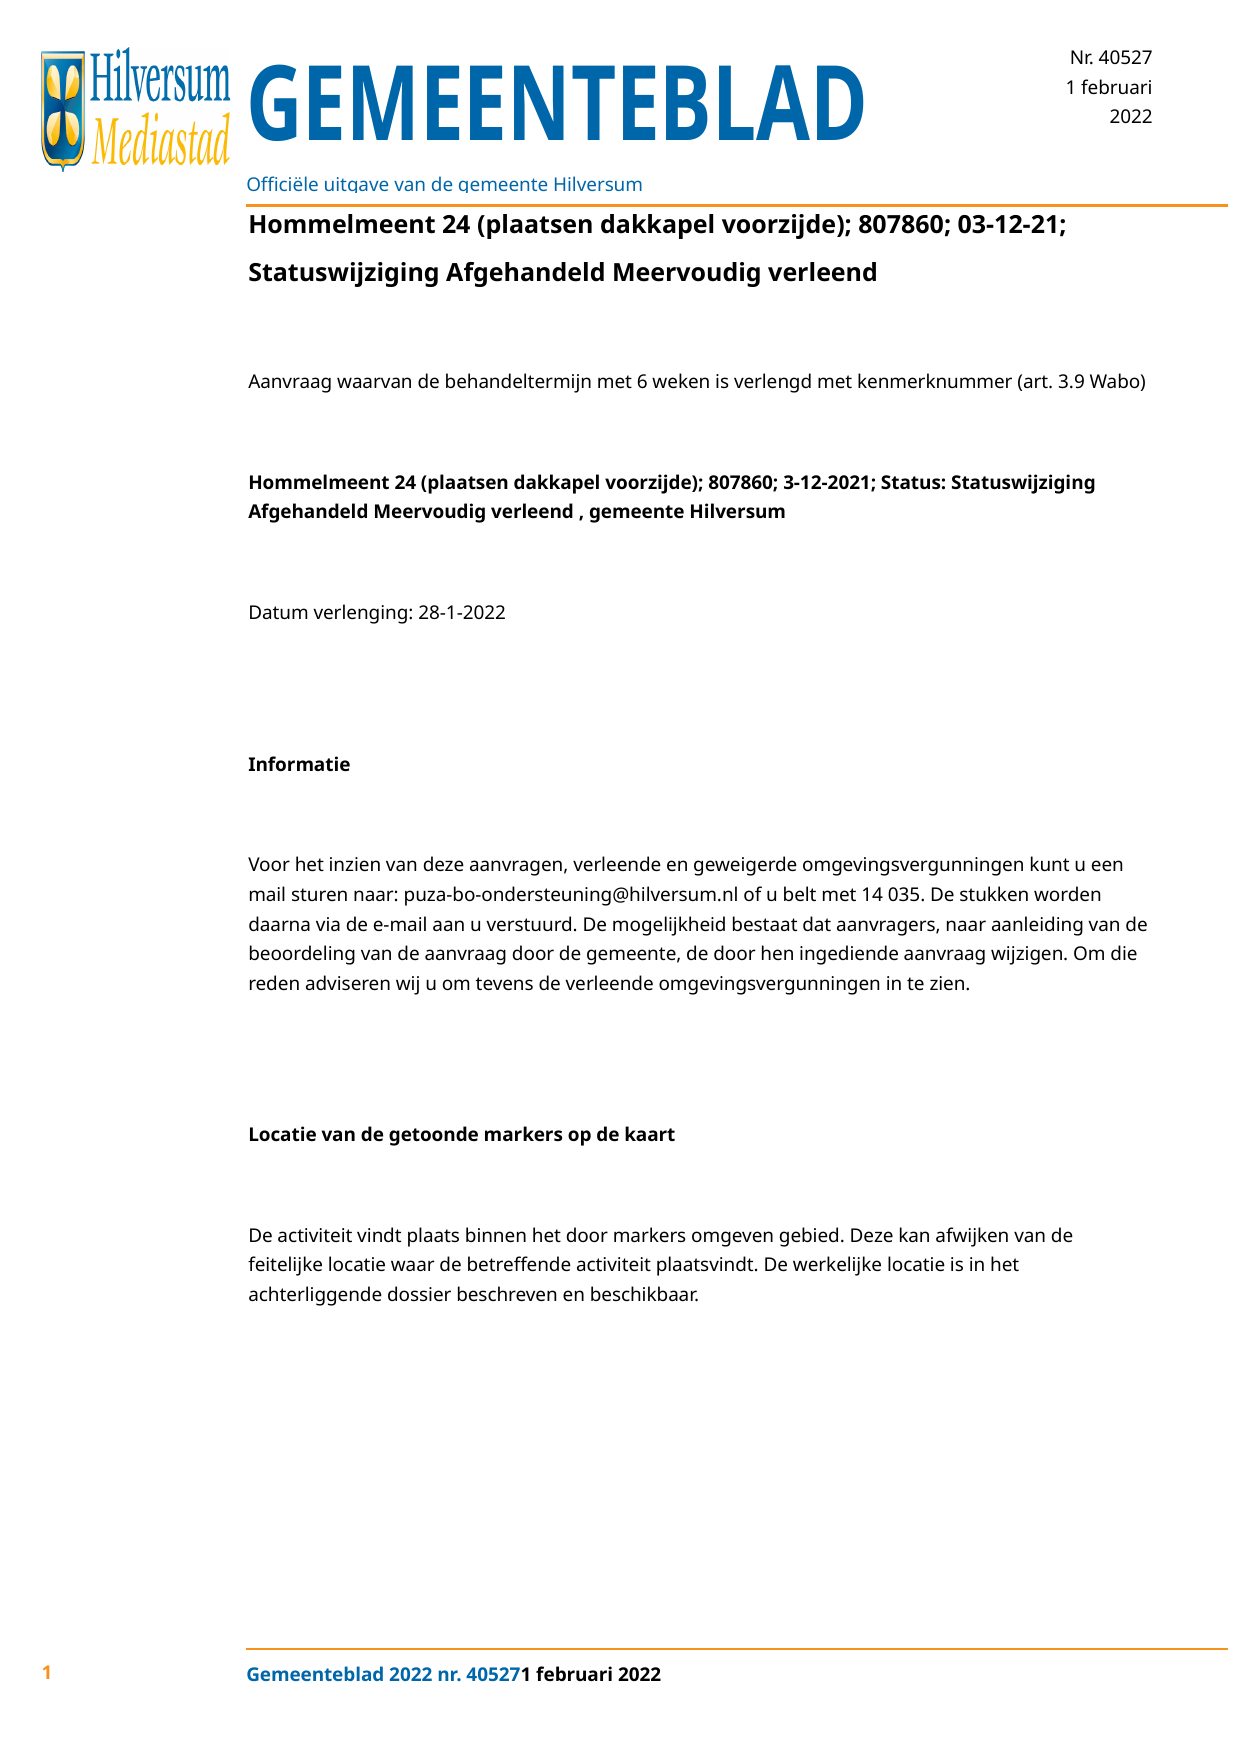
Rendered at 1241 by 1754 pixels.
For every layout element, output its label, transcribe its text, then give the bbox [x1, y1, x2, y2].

text Informatie [248, 751, 1152, 777]
text Locatie van de getoonde markers op de kaart [248, 1121, 1152, 1147]
text Datum verlenging: 28-1-2022 [248, 599, 1152, 625]
text Aanvraag waarvan de behandeltermijn met 6 weken is verlengd met kenmerknummer (art. 3.9 Wabo) [248, 368, 1152, 394]
text Hommelmeent 24 (plaatsen dakkapel voorzijde); 807860; 03-12-21; Statuswijziging Afgehandeld Meervoudig verleend [248, 207, 1152, 288]
text Hommelmeent 24 (plaatsen dakkapel voorzijde); 807860; 3-12-2021; Status: Statuswijziging Afgehandeld Meervoudig verleend , gemeente Hilversum [248, 469, 1152, 524]
text De activiteit vindt plaats binnen het door markers omgeven gebied. Deze kan afwijken van de feitelijke locatie waar de betreffende activiteit plaatsvindt. De werkelijke locatie is in het achterliggende dossier beschreven en beschikbaar. [248, 1222, 1152, 1307]
picture [41, 47, 231, 172]
text Voor het inzien van deze aanvragen, verleende en geweigerde omgevingsvergunningen kunt u een mail sturen naar: puza-bo-ondersteuning@hilversum.nl of u belt met 14 035. De stukken worden daarna via de e-mail aan u verstuurd. De mogelijkheid bestaat dat aanvragers, naar aanleiding van de beoordeling van de aanvraag door de gemeente, de door hen ingediende aanvraag wijzigen. Om die reden adviseren wij u om tevens de verleende omgevingsvergunningen in te zien. [248, 852, 1152, 996]
